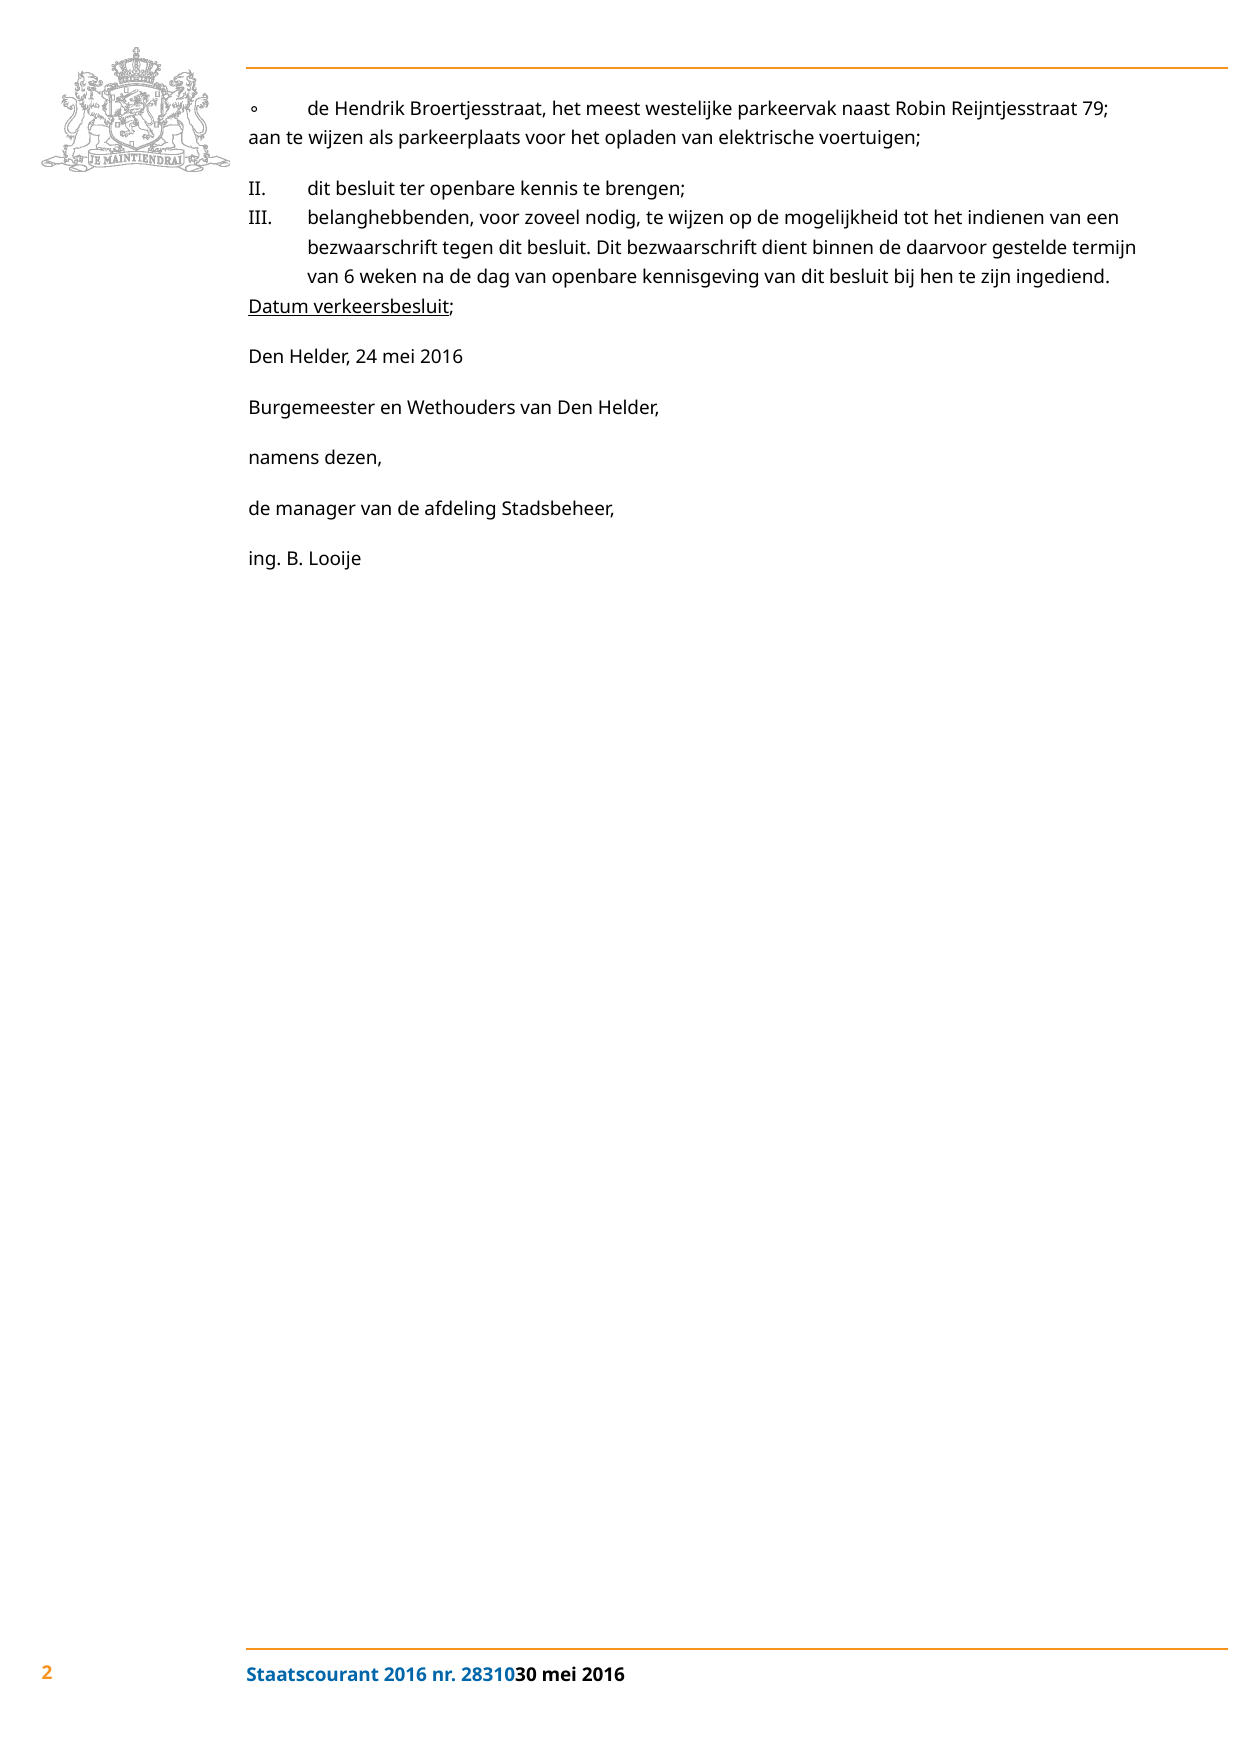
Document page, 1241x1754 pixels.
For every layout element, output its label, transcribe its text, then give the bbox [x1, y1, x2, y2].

text aan te wijzen als parkeerplaats voor het opladen van elektrische voertuigen; [248, 124, 1152, 150]
text de manager van de afdeling Stadsbeheer, [248, 495, 1152, 521]
text ing. B. Looije [248, 545, 1152, 571]
text namens dezen, [248, 444, 1152, 470]
picture [41, 47, 231, 172]
list de Hendrik Broertjesstraat, het meest westelijke parkeervak naast Robin Reijntjesstraat 79; [248, 95, 1152, 121]
text Datum verkeersbesluit; [248, 293, 1152, 319]
text Den Helder, 24 mei 2016 [248, 343, 1152, 369]
text Burgemeester en Wethouders van Den Helder, [248, 394, 1152, 420]
list belanghebbenden, voor zoveel nodig, te wijzen op de mogelijkheid tot het indienen van een bezwaarschrift tegen dit besluit. Dit bezwaarschrift dient binnen de daarvoor gestelde termijn van 6 weken na de dag van openbare kennisgeving van dit besluit bij hen te zijn ingediend. [248, 204, 1152, 289]
list dit besluit ter openbare kennis te brengen; [248, 175, 1152, 201]
